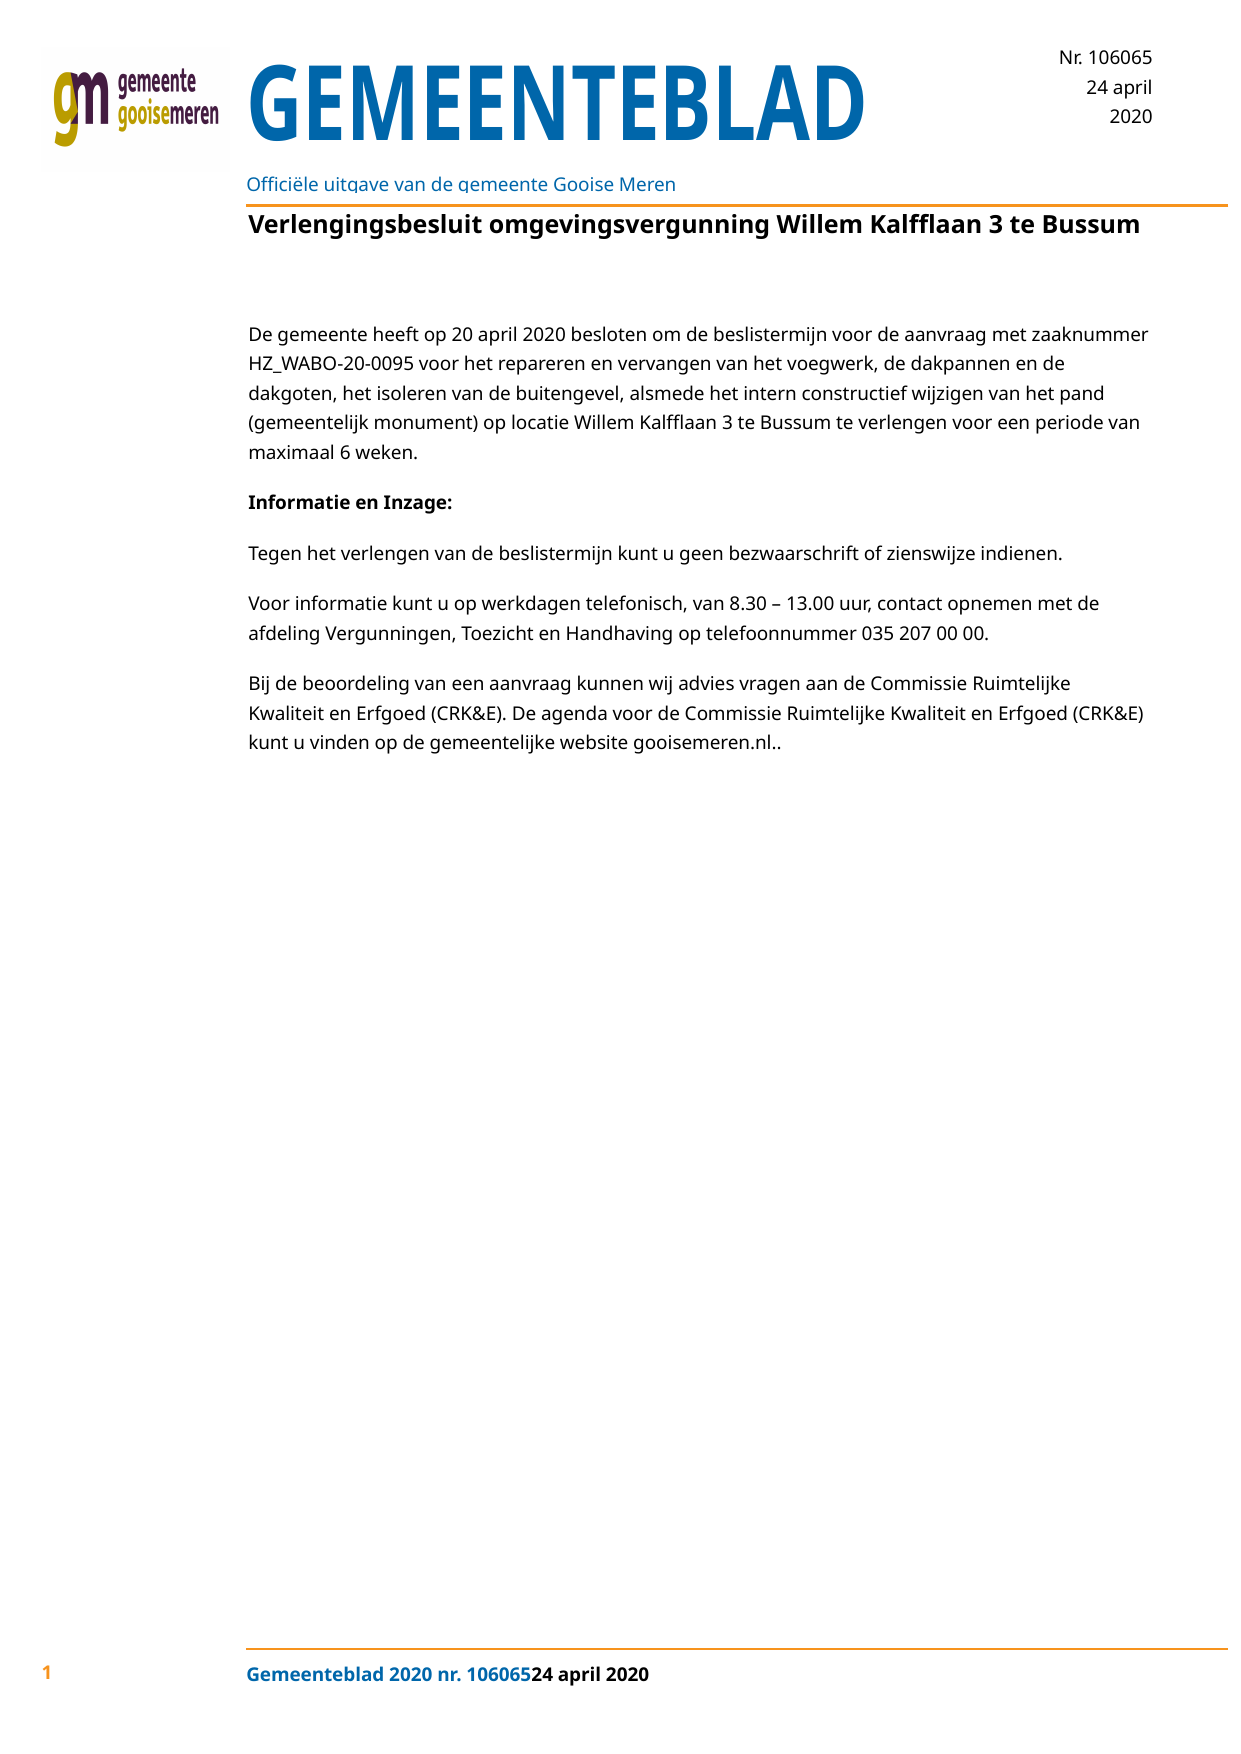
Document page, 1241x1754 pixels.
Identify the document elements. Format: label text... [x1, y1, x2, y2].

text Informatie en Inzage: [248, 489, 1152, 515]
picture [41, 47, 231, 172]
text Verlengingsbesluit omgevingsvergunning Willem Kalfflaan 3 te Bussum [248, 207, 1152, 241]
text Voor informatie kunt u op werkdagen telefonisch, van 8.30 – 13.00 uur, contact opnemen met de afdeling Vergunningen, Toezicht en Handhaving op telefoonnummer 035 207 00 00. [248, 590, 1152, 646]
text Tegen het verlengen van de beslistermijn kunt u geen bezwaarschrift of zienswijze indienen. [248, 540, 1152, 566]
text Bij de beoordeling van een aanvraag kunnen wij advies vragen aan de Commissie Ruimtelijke Kwaliteit en Erfgoed (CRK&E). De agenda voor de Commissie Ruimtelijke Kwaliteit en Erfgoed (CRK&E) kunt u vinden op de gemeentelijke website gooisemeren.nl.. [248, 670, 1152, 755]
text De gemeente heeft op 20 april 2020 besloten om de beslistermijn voor de aanvraag met zaaknummer HZ_WABO-20-0095 voor het repareren en vervangen van het voegwerk, de dakpannen en de dakgoten, het isoleren van de buitengevel, alsmede het intern constructief wijzigen van het pand (gemeentelijk monument) op locatie Willem Kalfflaan 3 te Bussum te verlengen voor een periode van maximaal 6 weken. [248, 321, 1152, 465]
